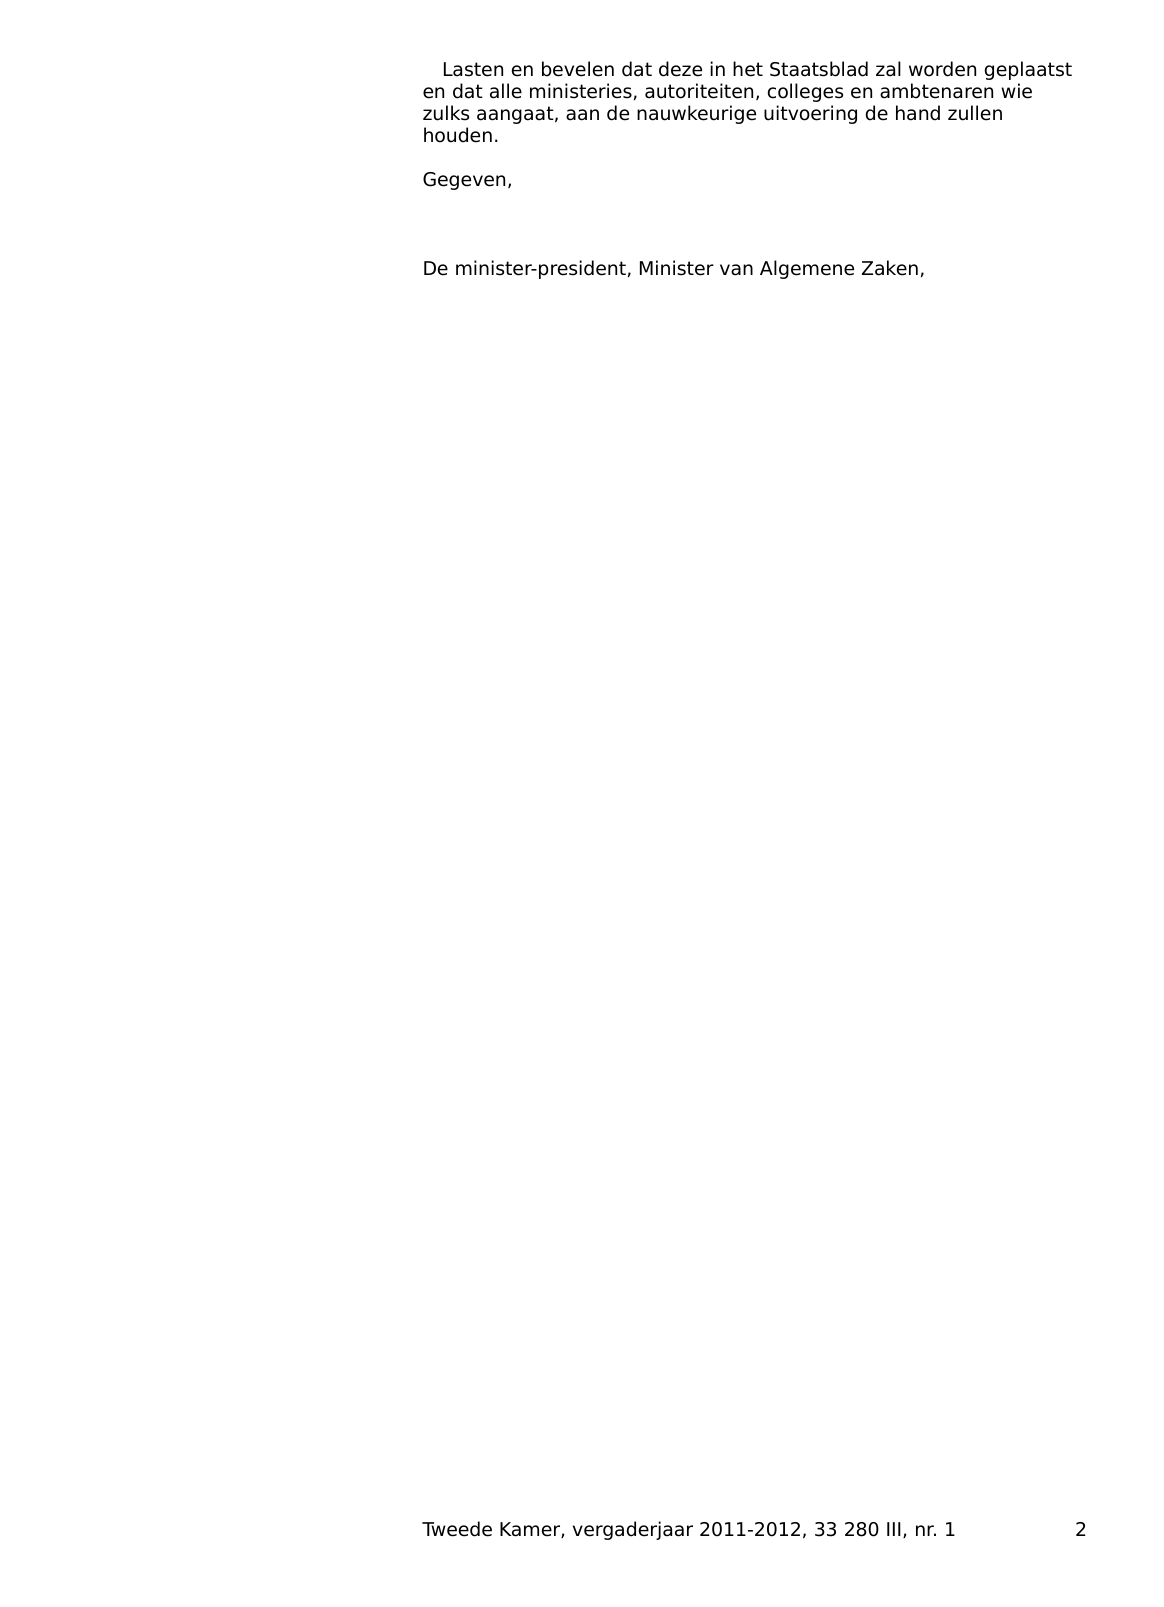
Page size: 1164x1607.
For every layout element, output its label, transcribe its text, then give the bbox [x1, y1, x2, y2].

text Gegeven, [422, 169, 1087, 191]
text Lasten en bevelen dat deze in het Staatsblad zal worden geplaatst en dat alle ministeries, autoriteiten, colleges en ambtenaren wie zulks aangaat, aan de nauwkeurige uitvoering de hand zullen houden. [422, 59, 1087, 147]
text De minister-president, Minister van Algemene Zaken, [422, 258, 1087, 280]
